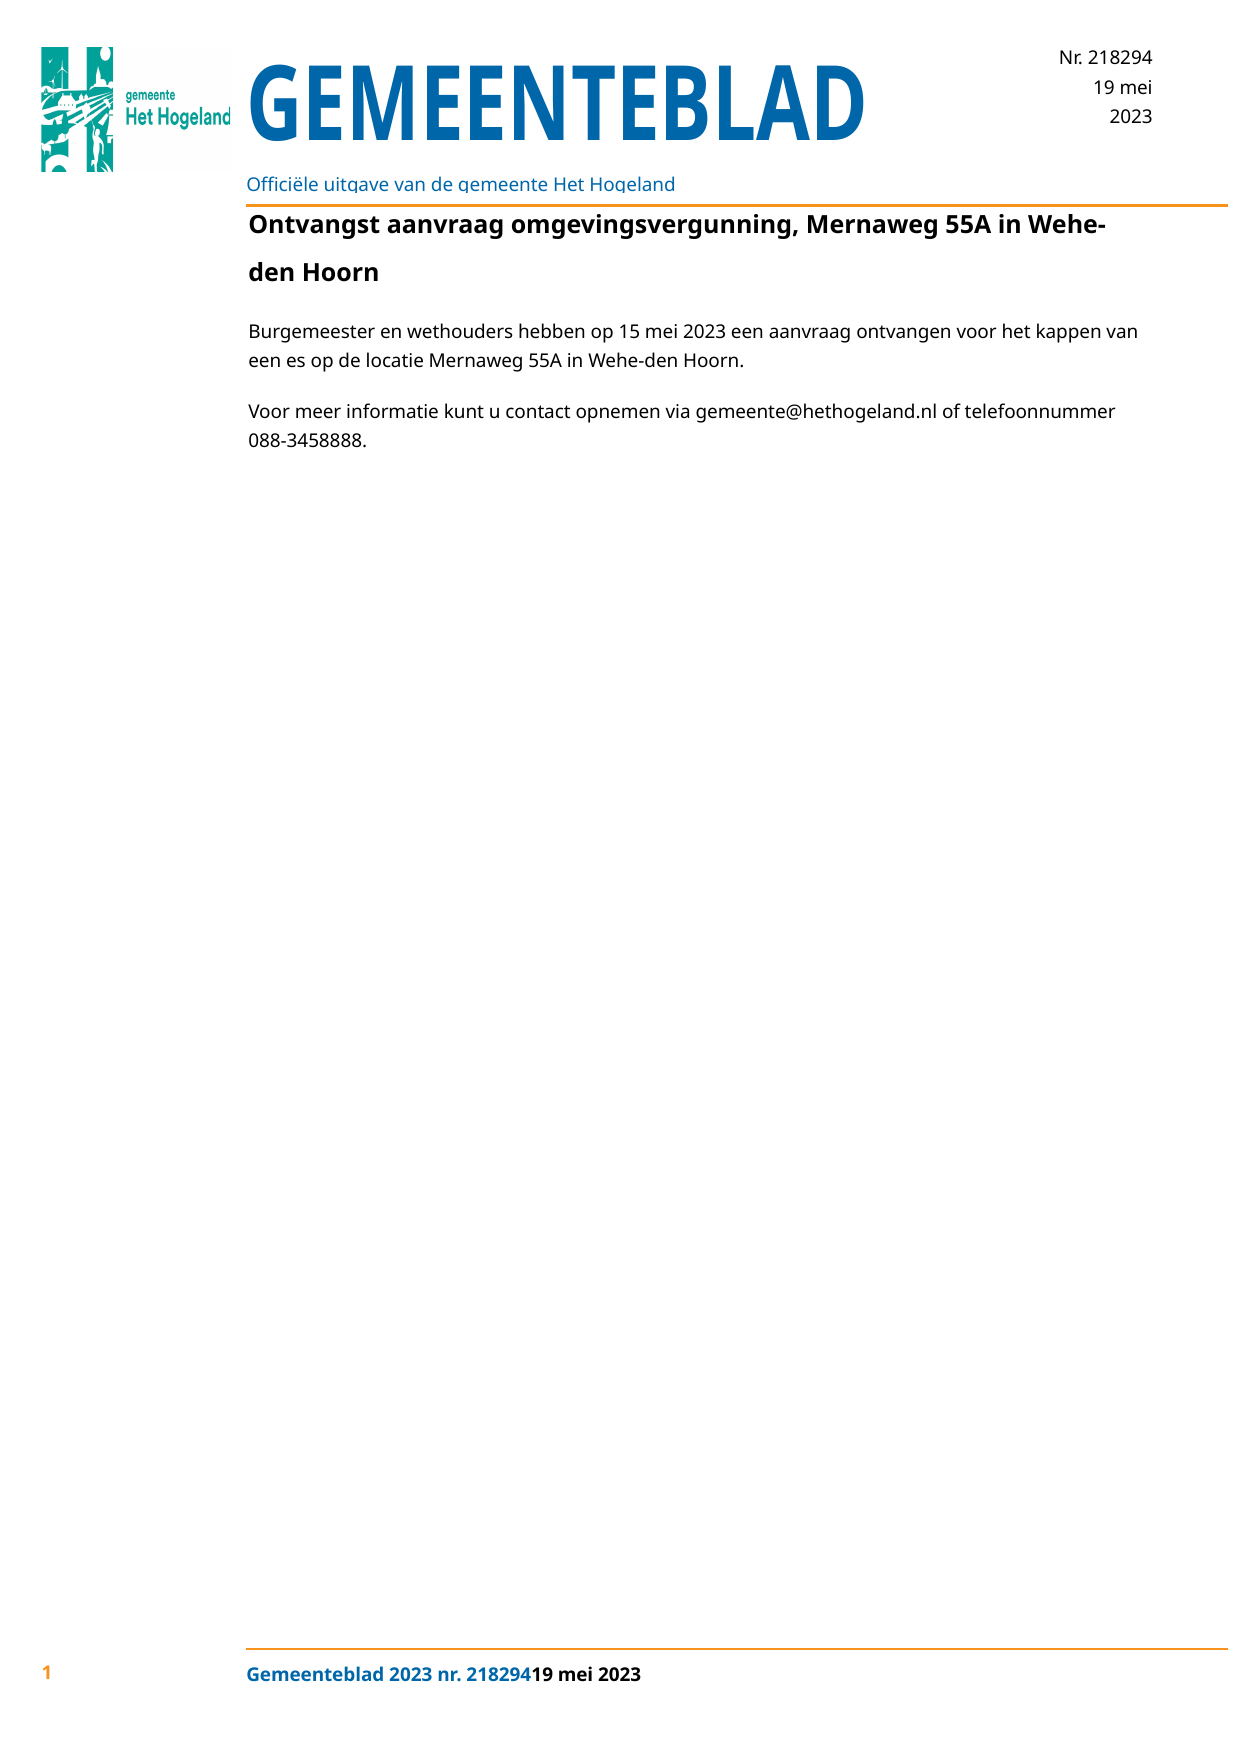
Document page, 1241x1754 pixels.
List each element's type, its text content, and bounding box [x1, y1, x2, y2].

text Burgemeester en wethouders hebben op 15 mei 2023 een aanvraag ontvangen voor het kappen van een es op de locatie Mernaweg 55A in Wehe-den Hoorn. [248, 318, 1152, 373]
text Voor meer informatie kunt u contact opnemen via gemeente@hethogeland.nl of telefoonnummer 088-3458888. [248, 398, 1152, 453]
picture [41, 47, 231, 172]
text Ontvangst aanvraag omgevingsvergunning, Mernaweg 55A in Wehe-den Hoorn [248, 207, 1152, 288]
